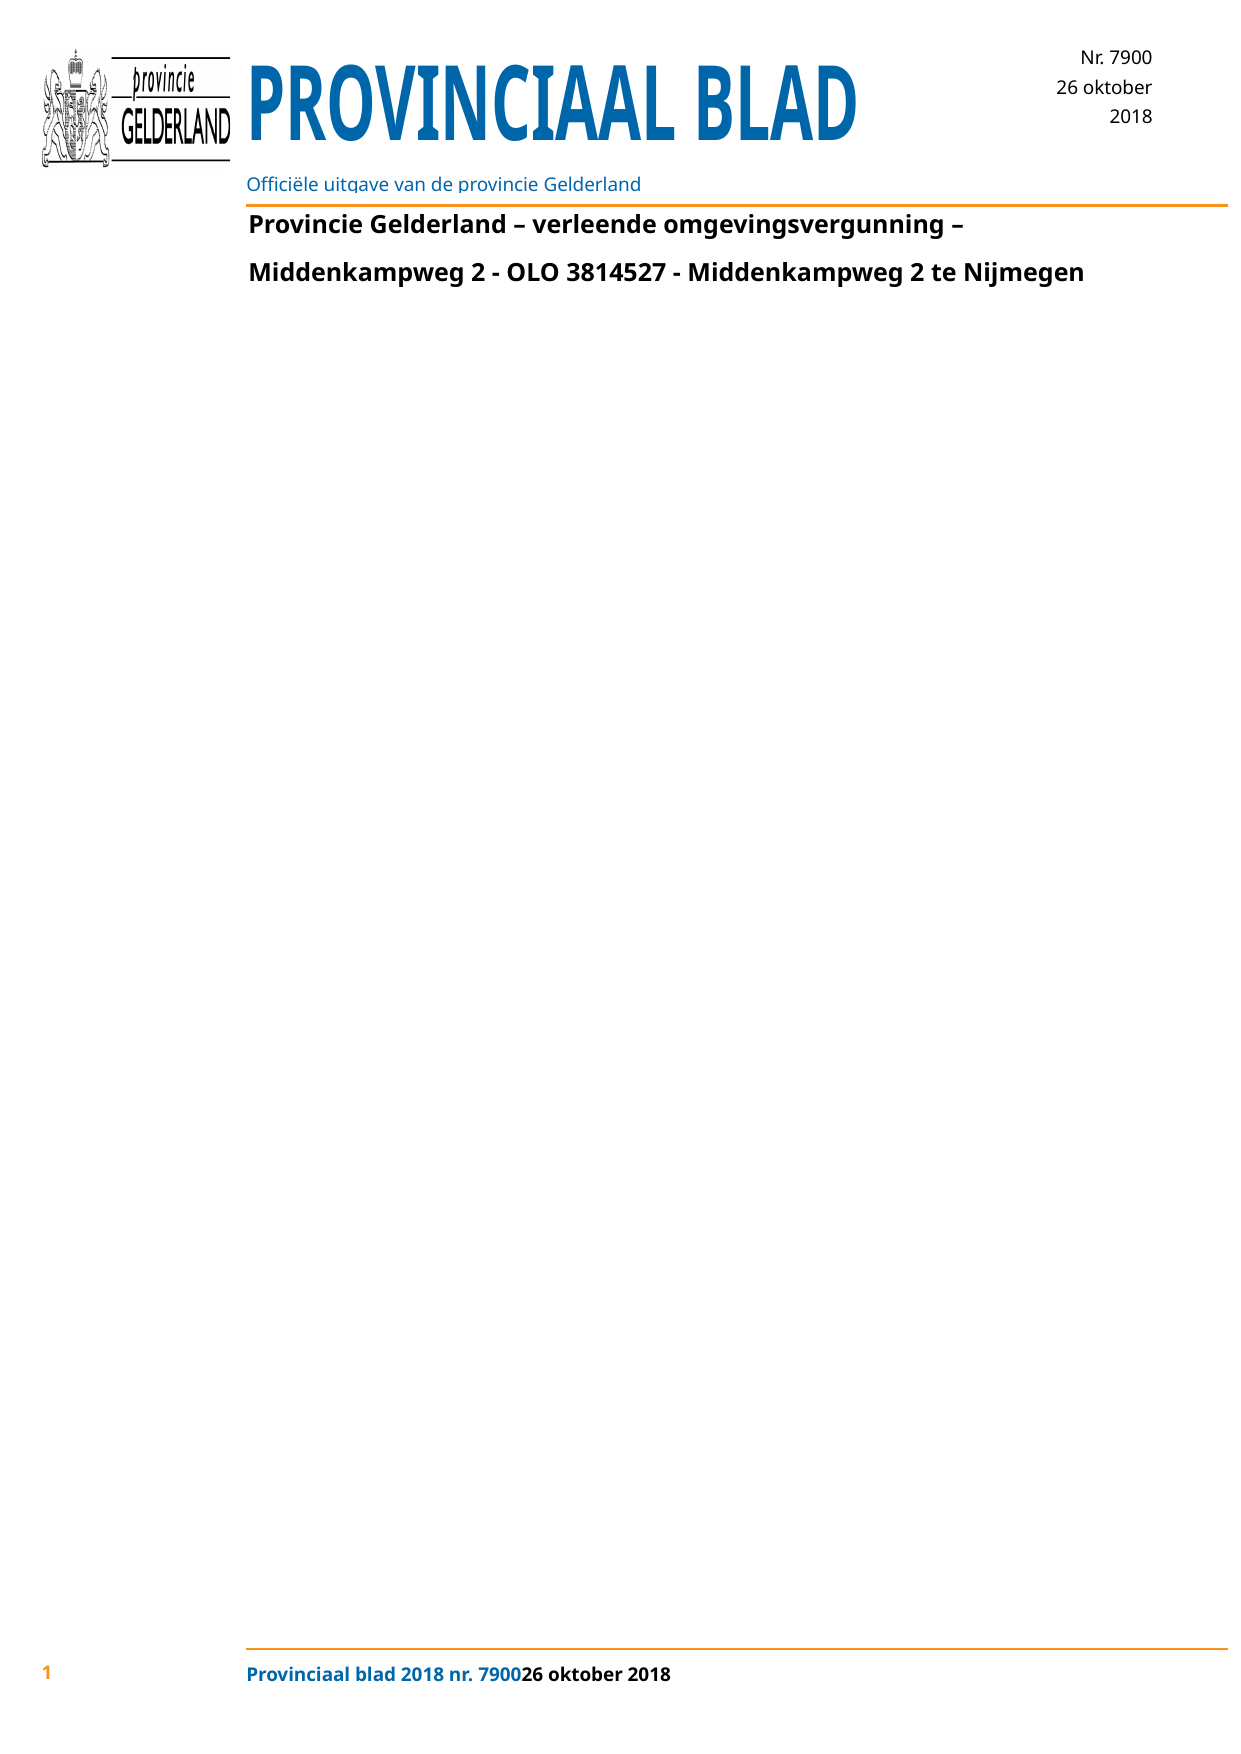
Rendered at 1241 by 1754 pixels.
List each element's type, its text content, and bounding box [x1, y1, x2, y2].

picture [41, 47, 231, 172]
text Provincie Gelderland – verleende omgevingsvergunning – Middenkampweg 2 - OLO 3814527 - Middenkampweg 2 te Nijmegen [248, 207, 1152, 288]
